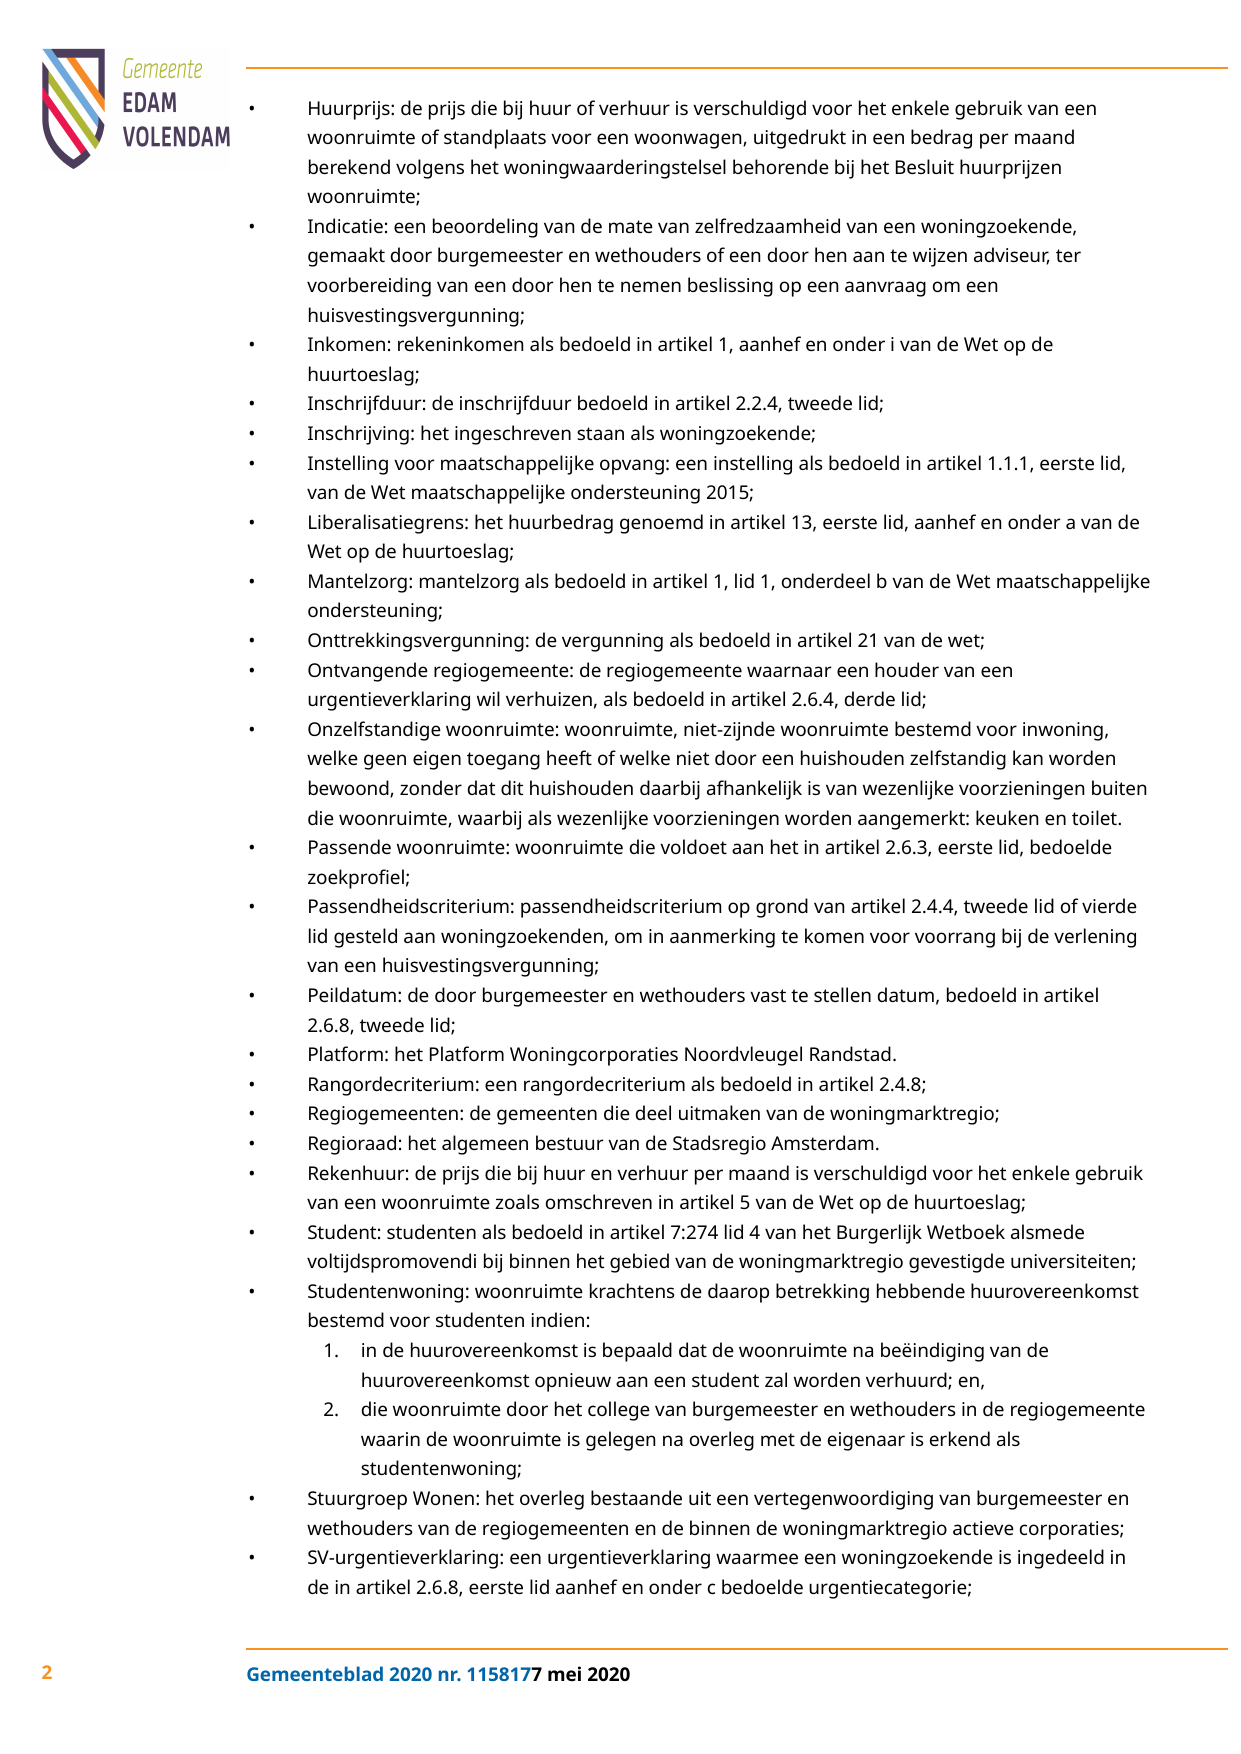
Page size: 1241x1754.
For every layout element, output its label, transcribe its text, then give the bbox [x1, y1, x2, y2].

list Onzelfstandige woonruimte: woonruimte, niet-zijnde woonruimte bestemd voor inwoning, welke geen eigen toegang heeft of welke niet door een huishouden zelfstandig kan worden bewoond, zonder dat dit huishouden daarbij afhankelijk is van wezenlijke voorzieningen buiten die woonruimte, waarbij als wezenlijke voorzieningen worden aangemerkt: keuken en toilet. [248, 716, 1152, 831]
list Instelling voor maatschappelijke opvang: een instelling als bedoeld in artikel 1.1.1, eerste lid, van de Wet maatschappelijke ondersteuning 2015; [248, 450, 1152, 505]
list Student: studenten als bedoeld in artikel 7:274 lid 4 van het Burgerlijk Wetboek alsmede voltijdspromovendi bij binnen het gebied van de woningmarktregio gevestigde universiteiten; [248, 1219, 1152, 1274]
list Inschrijfduur: de inschrijfduur bedoeld in artikel 2.2.4, tweede lid; [248, 391, 1152, 416]
list Stuurgroep Wonen: het overleg bestaande uit een vertegenwoordiging van burgemeester en wethouders van de regiogemeenten en de binnen de woningmarktregio actieve corporaties; [248, 1485, 1152, 1541]
list Platform: het Platform Woningcorporaties Noordvleugel Randstad. [248, 1041, 1152, 1067]
list die woonruimte door het college van burgemeester en wethouders in de regiogemeente waarin de woonruimte is gelegen na overleg met de eigenaar is erkend als studentenwoning; [323, 1396, 1152, 1481]
list Ontvangende regiogemeente: de regiogemeente waarnaar een houder van een urgentieverklaring wil verhuizen, als bedoeld in artikel 2.6.4, derde lid; [248, 657, 1152, 712]
picture [41, 47, 231, 172]
list Indicatie: een beoordeling van de mate van zelfredzaamheid van een woningzoekende, gemaakt door burgemeester en wethouders of een door hen aan te wijzen adviseur, ter voorbereiding van een door hen te nemen beslissing op een aanvraag om een huisvestingsvergunning; [248, 213, 1152, 328]
list Huurprijs: de prijs die bij huur of verhuur is verschuldigd voor het enkele gebruik van een woonruimte of standplaats voor een woonwagen, uitgedrukt in een bedrag per maand berekend volgens het woningwaarderingstelsel behorende bij het Besluit huurprijzen woonruimte; [248, 95, 1152, 209]
list Regioraad: het algemeen bestuur van de Stadsregio Amsterdam. [248, 1130, 1152, 1156]
list Studentenwoning: woonruimte krachtens de daarop betrekking hebbende huurovereenkomst bestemd voor studenten indien: [248, 1278, 1152, 1333]
list Regiogemeenten: de gemeenten die deel uitmaken van de woningmarktregio; [248, 1101, 1152, 1126]
list Inkomen: rekeninkomen als bedoeld in artikel 1, aanhef en onder i van de Wet op de huurtoeslag; [248, 331, 1152, 387]
list Onttrekkingsvergunning: de vergunning als bedoeld in artikel 21 van de wet; [248, 627, 1152, 653]
list Rangordecriterium: een rangordecriterium als bedoeld in artikel 2.4.8; [248, 1071, 1152, 1097]
list Mantelzorg: mantelzorg als bedoeld in artikel 1, lid 1, onderdeel b van de Wet maatschappelijke ondersteuning; [248, 568, 1152, 623]
list Rekenhuur: de prijs die bij huur en verhuur per maand is verschuldigd voor het enkele gebruik van een woonruimte zoals omschreven in artikel 5 van de Wet op de huurtoeslag; [248, 1160, 1152, 1215]
list Peildatum: de door burgemeester en wethouders vast te stellen datum, bedoeld in artikel 2.6.8, tweede lid; [248, 982, 1152, 1038]
list Passendheidscriterium: passendheidscriterium op grond van artikel 2.4.4, tweede lid of vierde lid gesteld aan woningzoekenden, om in aanmerking te komen voor voorrang bij de verlening van een huisvestingsvergunning; [248, 893, 1152, 978]
list in de huurovereenkomst is bepaald dat de woonruimte na beëindiging van de huurovereenkomst opnieuw aan een student zal worden verhuurd; en, [323, 1337, 1152, 1393]
list Passende woonruimte: woonruimte die voldoet aan het in artikel 2.6.3, eerste lid, bedoelde zoekprofiel; [248, 834, 1152, 890]
list Liberalisatiegrens: het huurbedrag genoemd in artikel 13, eerste lid, aanhef en onder a van de Wet op de huurtoeslag; [248, 509, 1152, 564]
list Inschrijving: het ingeschreven staan als woningzoekende; [248, 420, 1152, 446]
list SV-urgentieverklaring: een urgentieverklaring waarmee een woningzoekende is ingedeeld in de in artikel 2.6.8, eerste lid aanhef en onder c bedoelde urgentiecategorie; [248, 1544, 1152, 1600]
